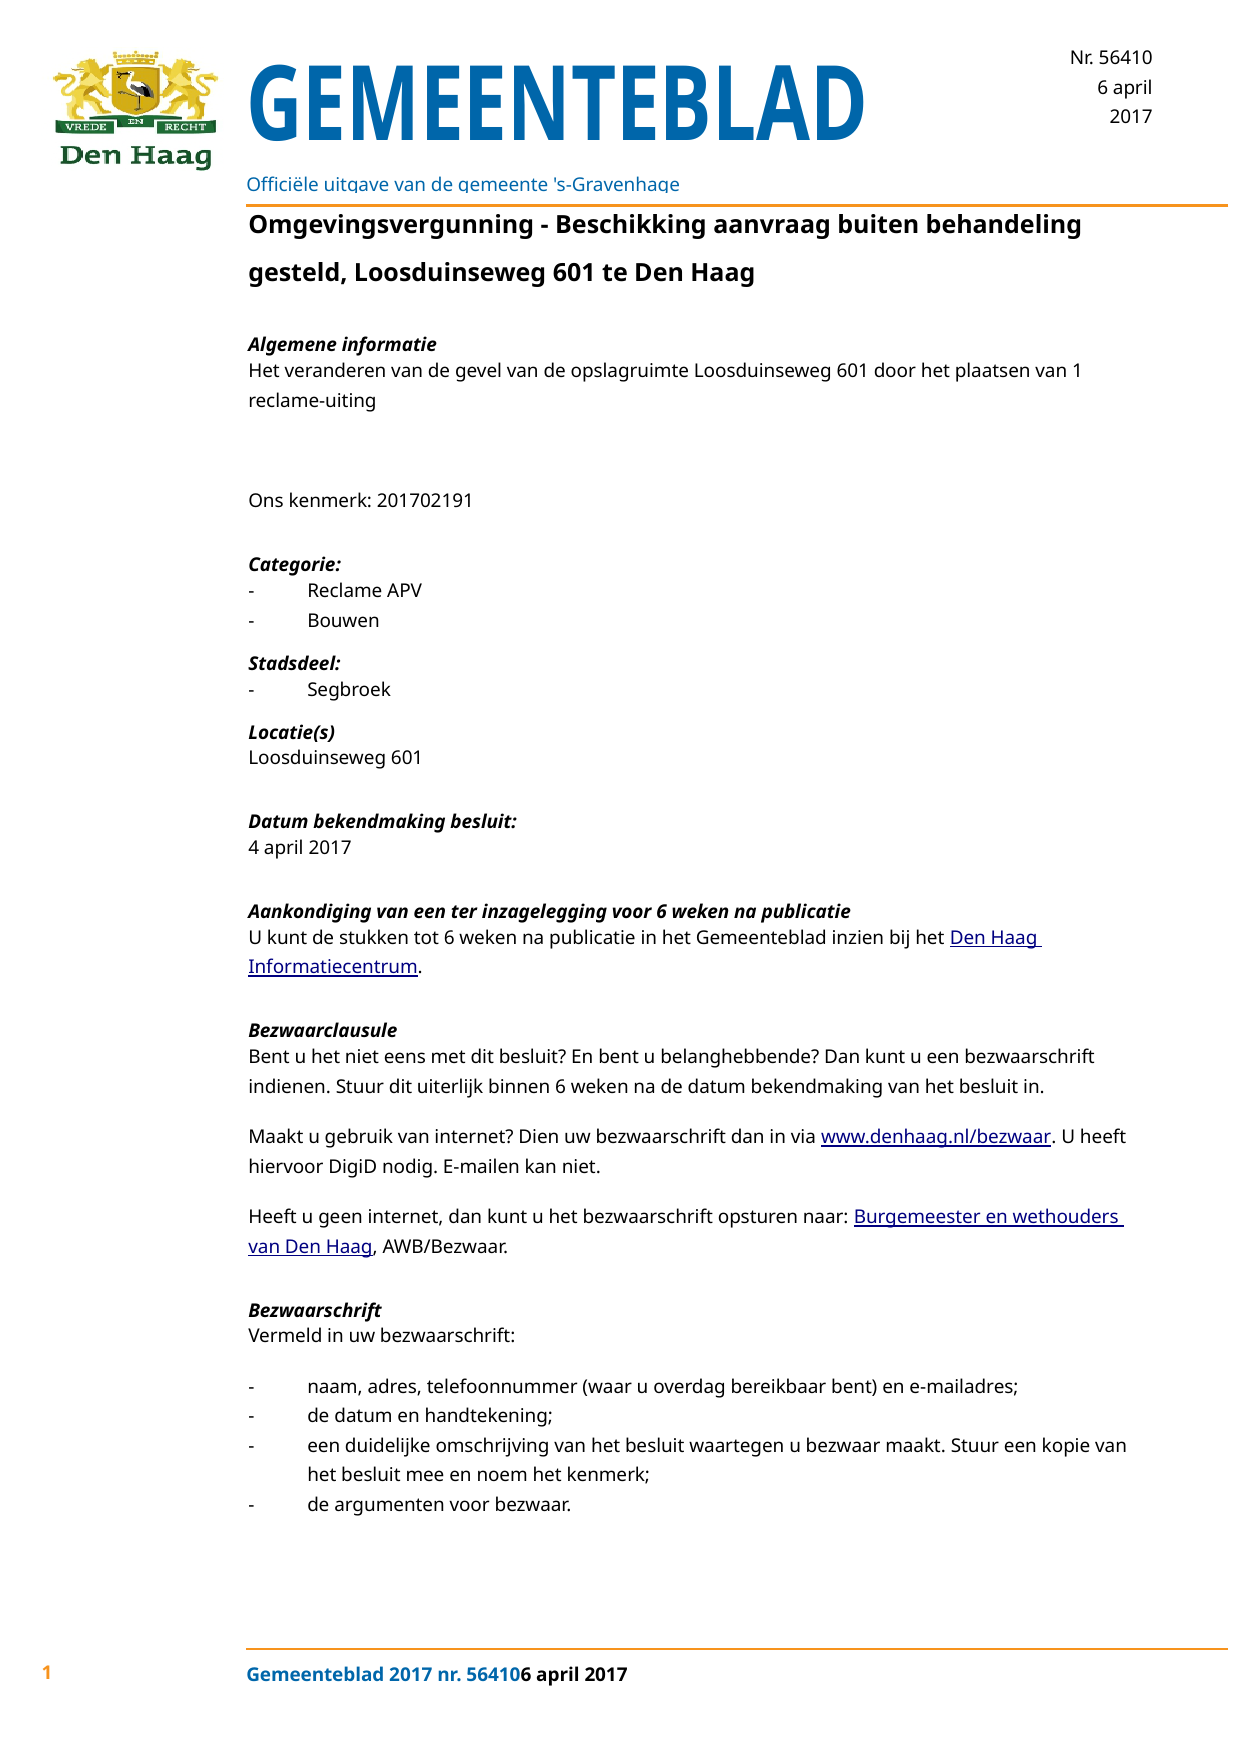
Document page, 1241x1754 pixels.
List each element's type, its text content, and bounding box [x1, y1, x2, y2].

text Categorie: [248, 552, 1152, 577]
list naam, adres, telefoonnummer (waar u overdag bereikbaar bent) en e-mailadres; [248, 1373, 1152, 1399]
text Locatie(s) [248, 719, 1152, 744]
text Vermeld in uw bezwaarschrift: [248, 1322, 1152, 1348]
list Reclame APV [248, 577, 1152, 603]
list Segbroek [248, 676, 1152, 701]
text Omgevingsvergunning - Beschikking aanvraag buiten behandeling gesteld, Loosduinseweg 601 te Den Haag [248, 207, 1152, 288]
text Loosduinseweg 601 [248, 744, 1152, 770]
text Stadsdeel: [248, 650, 1152, 676]
list de argumenten voor bezwaar. [248, 1491, 1152, 1517]
list een duidelijke omschrijving van het besluit waartegen u bezwaar maakt. Stuur een kopie van het besluit mee en noem het kenmerk; [248, 1432, 1152, 1487]
picture [41, 47, 231, 172]
text U kunt de stukken tot 6 weken na publicatie in het Gemeenteblad inzien bij het Den Haag Informatiecentrum. [248, 924, 1152, 979]
text Ons kenmerk: 201702191 [248, 488, 1152, 513]
text Bent u het niet eens met dit besluit? En bent u belanghebbende? Dan kunt u een bezwaarschrift indienen. Stuur dit uiterlijk binnen 6 weken na de datum bekendmaking van het besluit in. [248, 1043, 1152, 1098]
text Het veranderen van de gevel van de opslagruimte Loosduinseweg 601 door het plaatsen van 1 reclame-uiting [248, 357, 1152, 412]
text 4 april 2017 [248, 834, 1152, 860]
text Algemene informatie [248, 331, 1152, 357]
text Bezwaarclausule [248, 1017, 1152, 1043]
text Aankondiging van een ter inzagelegging voor 6 weken na publicatie [248, 898, 1152, 924]
list Bouwen [248, 607, 1152, 633]
text Datum bekendmaking besluit: [248, 808, 1152, 834]
text Heeft u geen internet, dan kunt u het bezwaarschrift opsturen naar: Burgemeester en wethouders van Den Haag, AWB/Bezwaar. [248, 1203, 1152, 1258]
text Bezwaarschrift [248, 1297, 1152, 1322]
text Maakt u gebruik van internet? Dien uw bezwaarschrift dan in via www.denhaag.nl/bezwaar. U heeft hiervoor DigiD nodig. E-mailen kan niet. [248, 1123, 1152, 1178]
list de datum en handtekening; [248, 1402, 1152, 1428]
